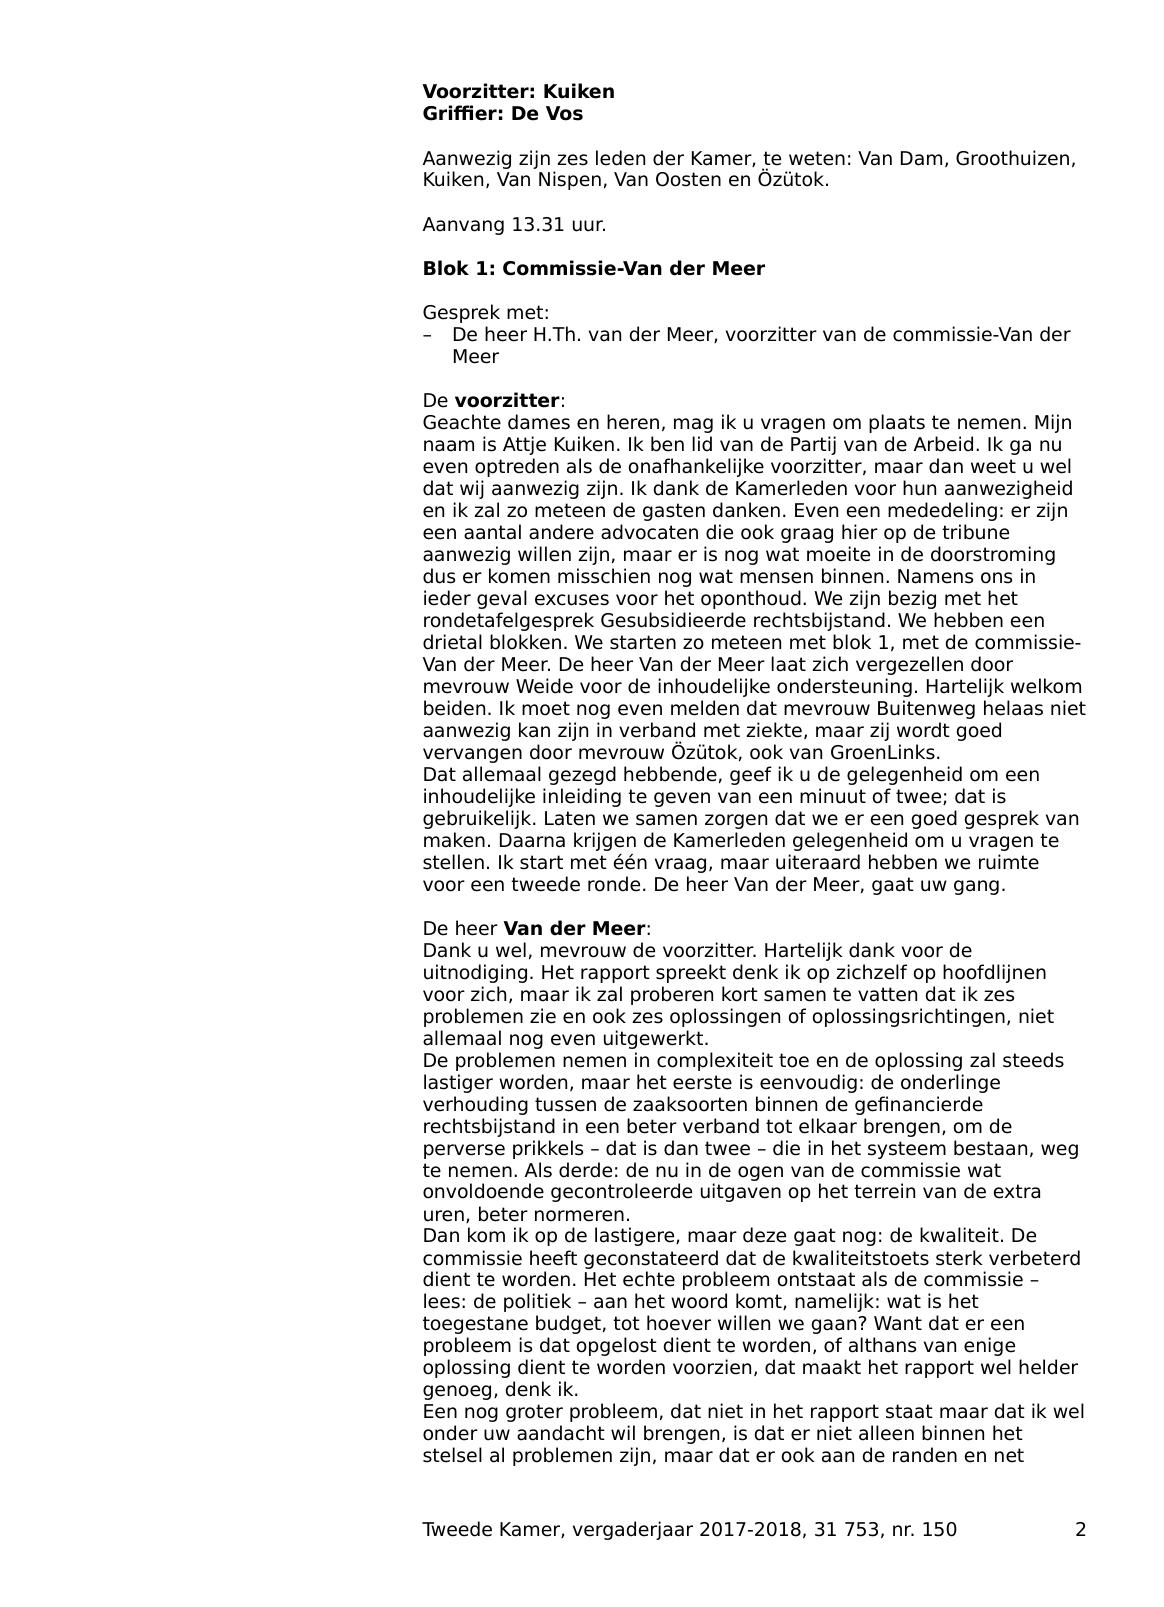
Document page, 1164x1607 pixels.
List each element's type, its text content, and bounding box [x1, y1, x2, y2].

text Voorzitter: Kuiken [422, 81, 1087, 103]
text Griffier: De Vos [422, 103, 1087, 125]
subtitle Blok 1: Commissie-Van der Meer [422, 258, 1087, 280]
text De heer Van der Meer: [422, 918, 1087, 940]
text Gesprek met: [422, 302, 1087, 324]
text De voorzitter: [422, 390, 1087, 412]
text Aanvang 13.31 uur. [422, 213, 1087, 236]
text Aanwezig zijn zes leden der Kamer, te weten: Van Dam, Groothuizen, Kuiken, Van Nispen, Van Oosten en Özütok. [422, 147, 1087, 191]
text Een nog groter probleem, dat niet in het rapport staat maar dat ik wel onder uw aandacht wil brengen, is dat er niet alleen binnen het stelsel al problemen zijn, maar dat er ook aan de randen en net [422, 1401, 1087, 1467]
text Dat allemaal gezegd hebbende, geef ik u de gelegenheid om een inhoudelijke inleiding te geven van een minuut of twee; dat is gebruikelijk. Laten we samen zorgen dat we er een goed gesprek van maken. Daarna krijgen de Kamerleden gelegenheid om u vragen te stellen. Ik start met één vraag, maar uiteraard hebben we ruimte voor een tweede ronde. De heer Van der Meer, gaat uw gang. [422, 764, 1087, 896]
text Dank u wel, mevrouw de voorzitter. Hartelijk dank voor de uitnodiging. Het rapport spreekt denk ik op zichzelf op hoofdlijnen voor zich, maar ik zal proberen kort samen te vatten dat ik zes problemen zie en ook zes oplossingen of oplossingsrichtingen, niet allemaal nog even uitgewerkt. [422, 940, 1087, 1049]
text – De heer H.Th. van der Meer, voorzitter van de commissie-Van der Meer [422, 324, 1087, 368]
text Geachte dames en heren, mag ik u vragen om plaats te nemen. Mijn naam is Attje Kuiken. Ik ben lid van de Partij van de Arbeid. Ik ga nu even optreden als de onafhankelijke voorzitter, maar dan weet u wel dat wij aanwezig zijn. Ik dank de Kamerleden voor hun aanwezigheid en ik zal zo meteen de gasten danken. Even een mededeling: er zijn een aantal andere advocaten die ook graag hier op de tribune aanwezig willen zijn, maar er is nog wat moeite in de doorstroming dus er komen misschien nog wat mensen binnen. Namens ons in ieder geval excuses voor het oponthoud. We zijn bezig met het rondetafelgesprek Gesubsidieerde rechtsbijstand. We hebben een drietal blokken. We starten zo meteen met blok 1, met de commissie-Van der Meer. De heer Van der Meer laat zich vergezellen door mevrouw Weide voor de inhoudelijke ondersteuning. Hartelijk welkom beiden. Ik moet nog even melden dat mevrouw Buitenweg helaas niet aanwezig kan zijn in verband met ziekte, maar zij wordt goed vervangen door mevrouw Özütok, ook van GroenLinks. [422, 412, 1087, 764]
text De problemen nemen in complexiteit toe en de oplossing zal steeds lastiger worden, maar het eerste is eenvoudig: de onderlinge verhouding tussen de zaaksoorten binnen de gefinancierde rechtsbijstand in een beter verband tot elkaar brengen, om de perverse prikkels – dat is dan twee – die in het systeem bestaan, weg te nemen. Als derde: de nu in de ogen van de commissie wat onvoldoende gecontroleerde uitgaven op het terrein van de extra uren, beter normeren. [422, 1049, 1087, 1225]
text Dan kom ik op de lastigere, maar deze gaat nog: de kwaliteit. De commissie heeft geconstateerd dat de kwaliteitstoets sterk verbeterd dient te worden. Het echte probleem ontstaat als de commissie – lees: de politiek – aan het woord komt, namelijk: wat is het toegestane budget, tot hoever willen we gaan? Want dat er een probleem is dat opgelost dient te worden, of althans van enige oplossing dient te worden voorzien, dat maakt het rapport wel helder genoeg, denk ik. [422, 1225, 1087, 1401]
